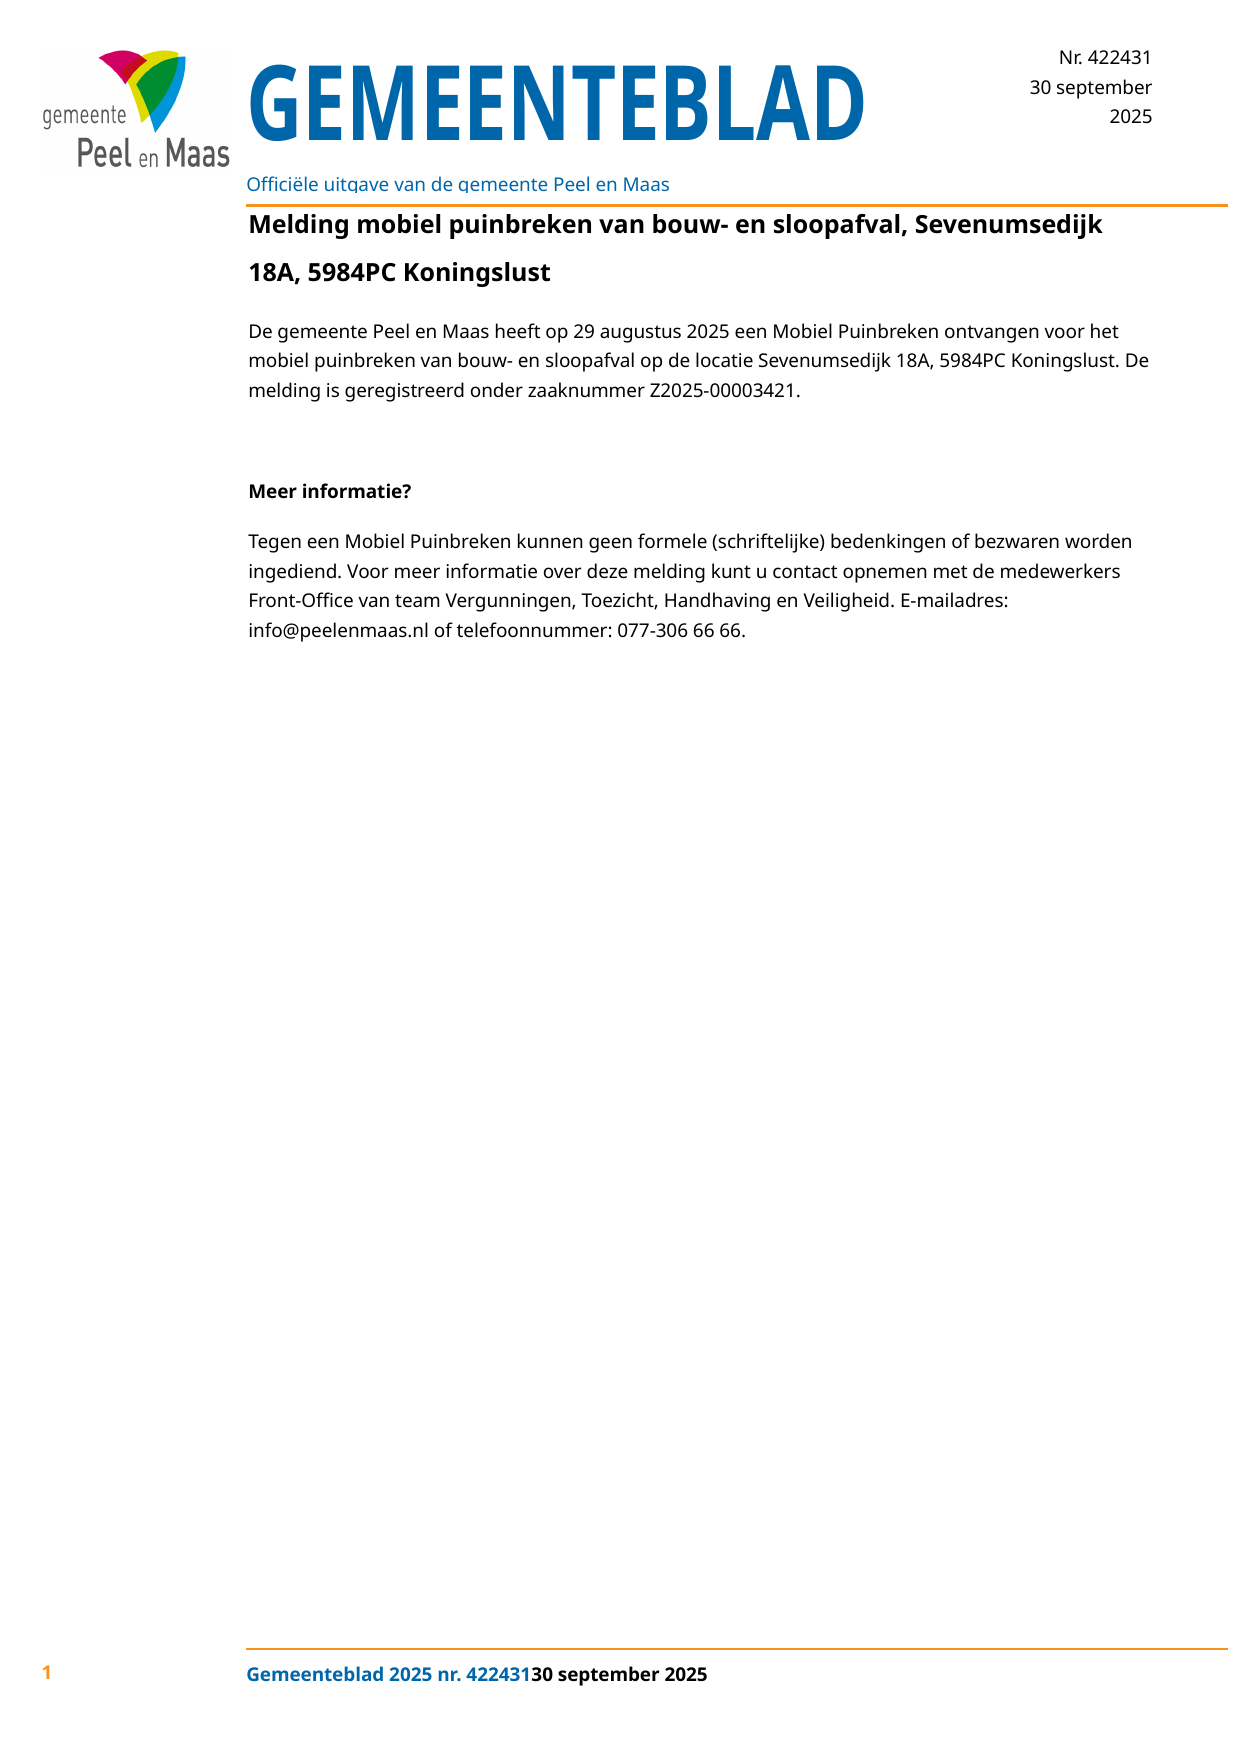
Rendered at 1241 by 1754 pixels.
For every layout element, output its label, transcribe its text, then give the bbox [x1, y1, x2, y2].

text Meer informatie? [248, 478, 1152, 504]
picture [41, 47, 231, 172]
text De gemeente Peel en Maas heeft op 29 augustus 2025 een Mobiel Puinbreken ontvangen voor het mobiel puinbreken van bouw- en sloopafval op de locatie Sevenumsedijk 18A, 5984PC Koningslust. De melding is geregistreerd onder zaaknummer Z2025-00003421. [248, 318, 1152, 403]
text Melding mobiel puinbreken van bouw- en sloopafval, Sevenumsedijk 18A, 5984PC Koningslust [248, 207, 1152, 288]
text Tegen een Mobiel Puinbreken kunnen geen formele (schriftelijke) bedenkingen of bezwaren worden ingediend. Voor meer informatie over deze melding kunt u contact opnemen met de medewerkers Front-Office van team Vergunningen, Toezicht, Handhaving en Veiligheid. E-mailadres: info@peelenmaas.nl of telefoonnummer: 077-306 66 66. [248, 528, 1152, 643]
